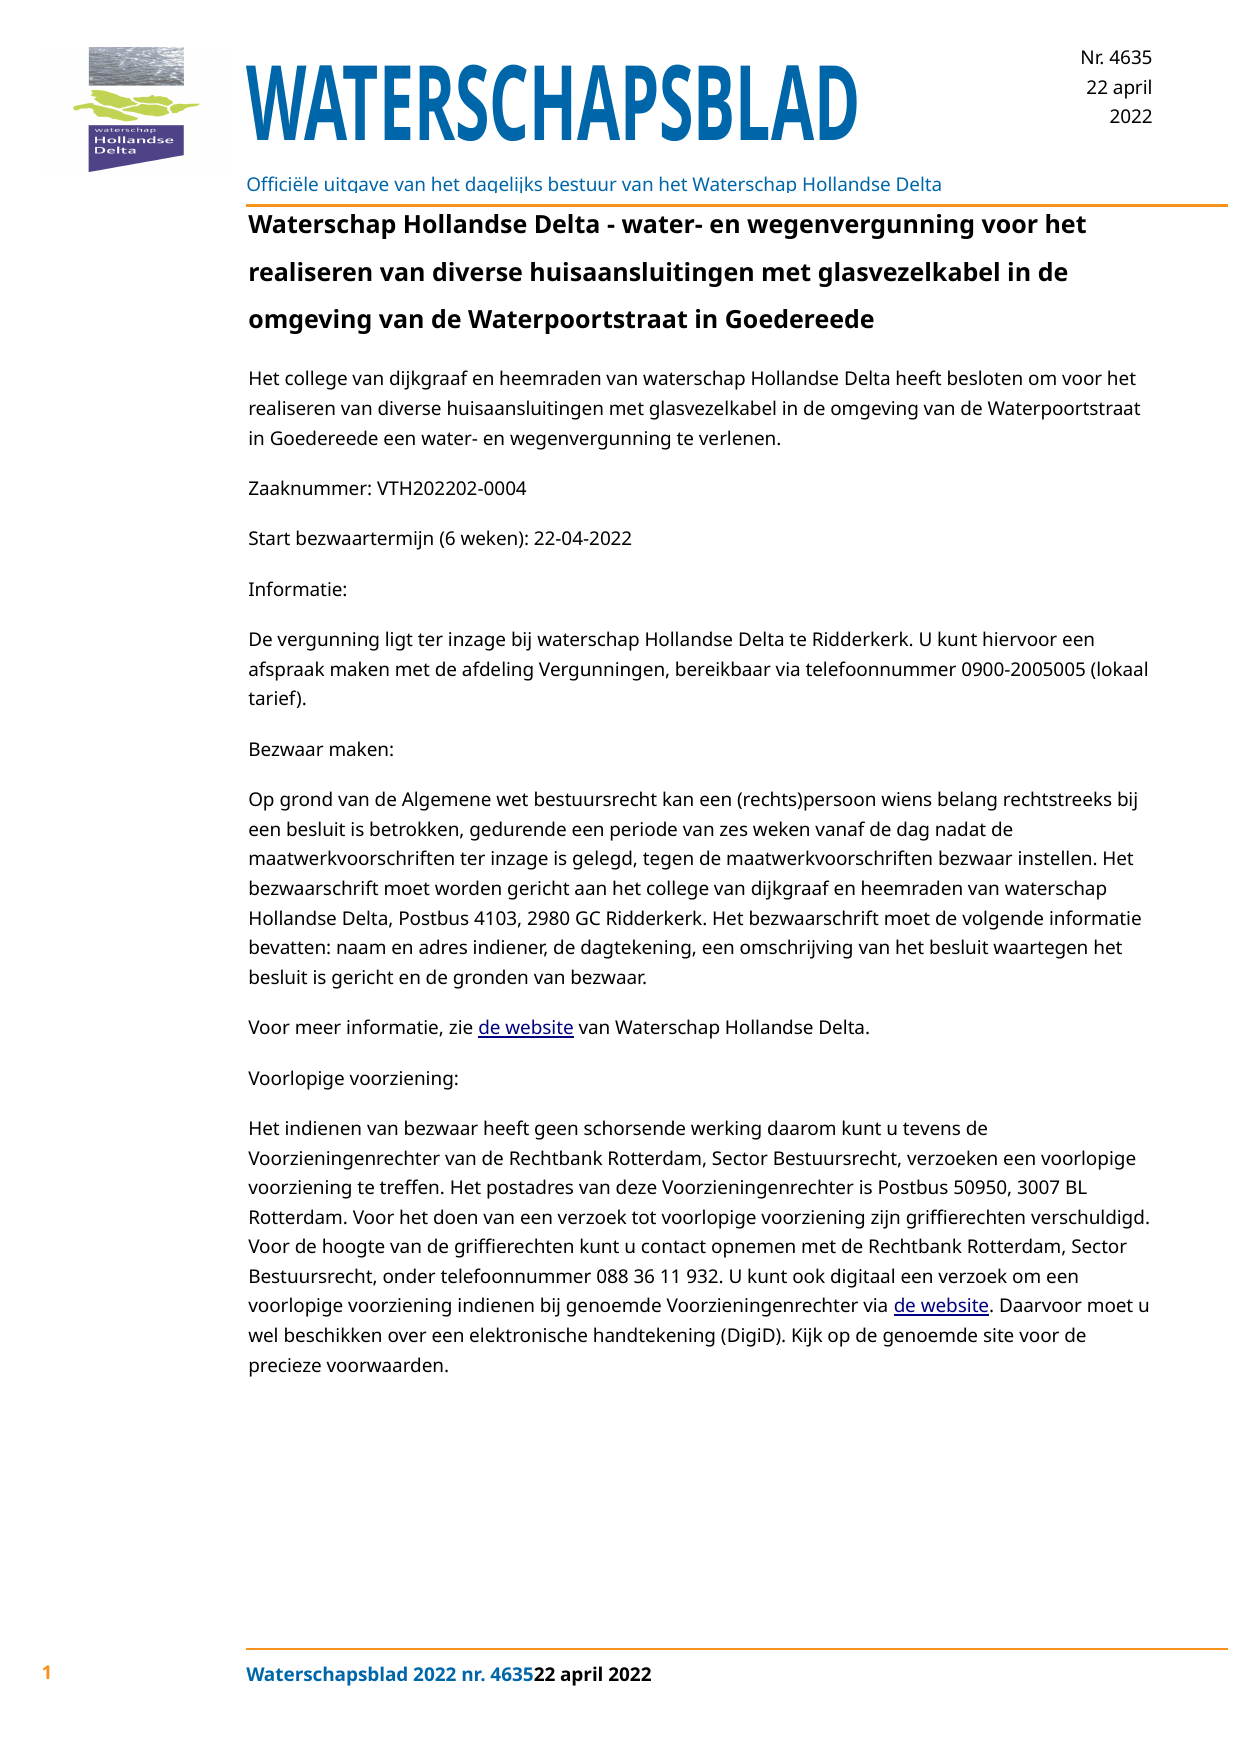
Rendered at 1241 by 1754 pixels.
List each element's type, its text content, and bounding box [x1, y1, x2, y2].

text Informatie: [248, 576, 1152, 602]
text Waterschap Hollandse Delta - water- en wegenvergunning voor het realiseren van diverse huisaansluitingen met glasvezelkabel in de omgeving van de Waterpoortstraat in Goedereede [248, 207, 1152, 336]
text Het indienen van bezwaar heeft geen schorsende werking daarom kunt u tevens de Voorzieningenrechter van de Rechtbank Rotterdam, Sector Bestuursrecht, verzoeken een voorlopige voorziening te treffen. Het postadres van deze Voorzieningenrechter is Postbus 50950, 3007 BL Rotterdam. Voor het doen van een verzoek tot voorlopige voorziening zijn griffierechten verschuldigd. Voor de hoogte van de griffierechten kunt u contact opnemen met de Rechtbank Rotterdam, Sector Bestuursrecht, onder telefoonnummer 088 36 11 932. U kunt ook digitaal een verzoek om een voorlopige voorziening indienen bij genoemde Voorzieningenrechter via de website. Daarvoor moet u wel beschikken over een elektronische handtekening (DigiD). Kijk op de genoemde site voor de precieze voorwaarden. [248, 1115, 1152, 1377]
text De vergunning ligt ter inzage bij waterschap Hollandse Delta te Ridderkerk. U kunt hiervoor een afspraak maken met de afdeling Vergunningen, bereikbaar via telefoonnummer 0900-2005005 (lokaal tarief). [248, 626, 1152, 711]
text Start bezwaartermijn (6 weken): 22-04-2022 [248, 526, 1152, 551]
text Voor meer informatie, zie de website van Waterschap Hollandse Delta. [248, 1014, 1152, 1040]
text Het college van dijkgraaf en heemraden van waterschap Hollandse Delta heeft besloten om voor het realiseren van diverse huisaansluitingen met glasvezelkabel in de omgeving van de Waterpoortstraat in Goedereede een water- en wegenvergunning te verlenen. [248, 366, 1152, 450]
text Bezwaar maken: [248, 736, 1152, 762]
picture [41, 47, 231, 172]
text Voorlopige voorziening: [248, 1065, 1152, 1090]
text Zaaknummer: VTH202202-0004 [248, 475, 1152, 501]
text Op grond van de Algemene wet bestuursrecht kan een (rechts)persoon wiens belang rechtstreeks bij een besluit is betrokken, gedurende een periode van zes weken vanaf de dag nadat de maatwerkvoorschriften ter inzage is gelegd, tegen de maatwerkvoorschriften bezwaar instellen. Het bezwaarschrift moet worden gericht aan het college van dijkgraaf en heemraden van waterschap Hollandse Delta, Postbus 4103, 2980 GC Ridderkerk. Het bezwaarschrift moet de volgende informatie bevatten: naam en adres indiener, de dagtekening, een omschrijving van het besluit waartegen het besluit is gericht en de gronden van bezwaar. [248, 786, 1152, 989]
